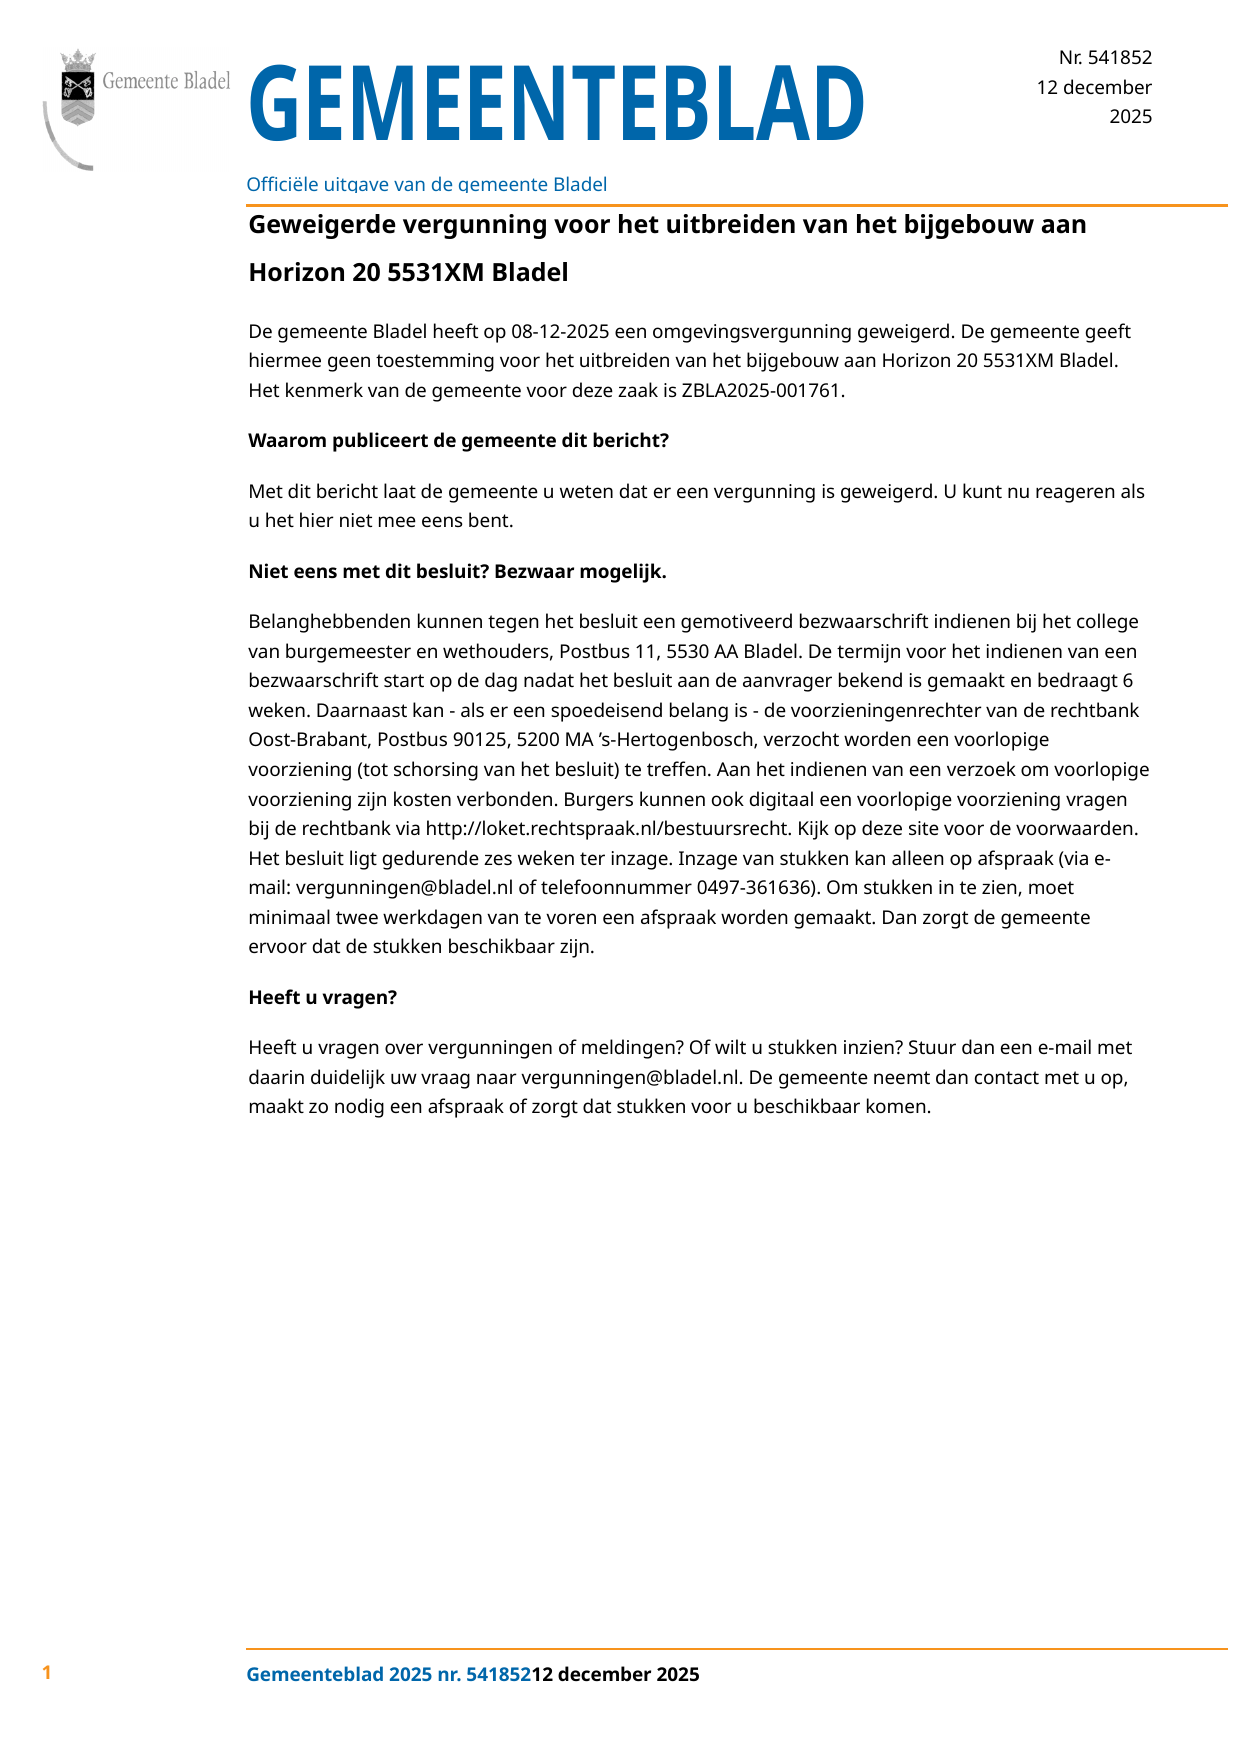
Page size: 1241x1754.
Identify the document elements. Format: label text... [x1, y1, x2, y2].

text Belanghebbenden kunnen tegen het besluit een gemotiveerd bezwaarschrift indienen bij het college van burgemeester en wethouders, Postbus 11, 5530 AA Bladel. De termijn voor het indienen van een bezwaarschrift start op de dag nadat het besluit aan de aanvrager bekend is gemaakt en bedraagt 6 weken. Daarnaast kan - als er een spoedeisend belang is - de voorzieningenrechter van de rechtbank Oost-Brabant, Postbus 90125, 5200 MA ’s-Hertogenbosch, verzocht worden een voorlopige voorziening (tot schorsing van het besluit) te treffen. Aan het indienen van een verzoek om voorlopige voorziening zijn kosten verbonden. Burgers kunnen ook digitaal een voorlopige voorziening vragen bij de rechtbank via http://loket.rechtspraak.nl/bestuursrecht. Kijk op deze site voor de voorwaarden. Het besluit ligt gedurende zes weken ter inzage. Inzage van stukken kan alleen op afspraak (via e-mail: vergunningen@bladel.nl of telefoonnummer 0497-361636). Om stukken in te zien, moet minimaal twee werkdagen van te voren een afspraak worden gemaakt. Dan zorgt de gemeente ervoor dat de stukken beschikbaar zijn. [248, 608, 1152, 959]
text Geweigerde vergunning voor het uitbreiden van het bijgebouw aan Horizon 20 5531XM Bladel [248, 207, 1152, 288]
text Met dit bericht laat de gemeente u weten dat er een vergunning is geweigerd. U kunt nu reageren als u het hier niet mee eens bent. [248, 478, 1152, 533]
text Heeft u vragen over vergunningen of meldingen? Of wilt u stukken inzien? Stuur dan een e-mail met daarin duidelijk uw vraag naar vergunningen@bladel.nl. De gemeente neemt dan contact met u op, maakt zo nodig een afspraak of zorgt dat stukken voor u beschikbaar komen. [248, 1034, 1152, 1119]
picture [41, 47, 231, 172]
text Niet eens met dit besluit? Bezwaar mogelijk. [248, 558, 1152, 584]
text Heeft u vragen? [248, 984, 1152, 1010]
text De gemeente Bladel heeft op 08-12-2025 een omgevingsvergunning geweigerd. De gemeente geeft hiermee geen toestemming voor het uitbreiden van het bijgebouw aan Horizon 20 5531XM Bladel. Het kenmerk van de gemeente voor deze zaak is ZBLA2025-001761. [248, 318, 1152, 403]
text Waarom publiceert de gemeente dit bericht? [248, 427, 1152, 453]
